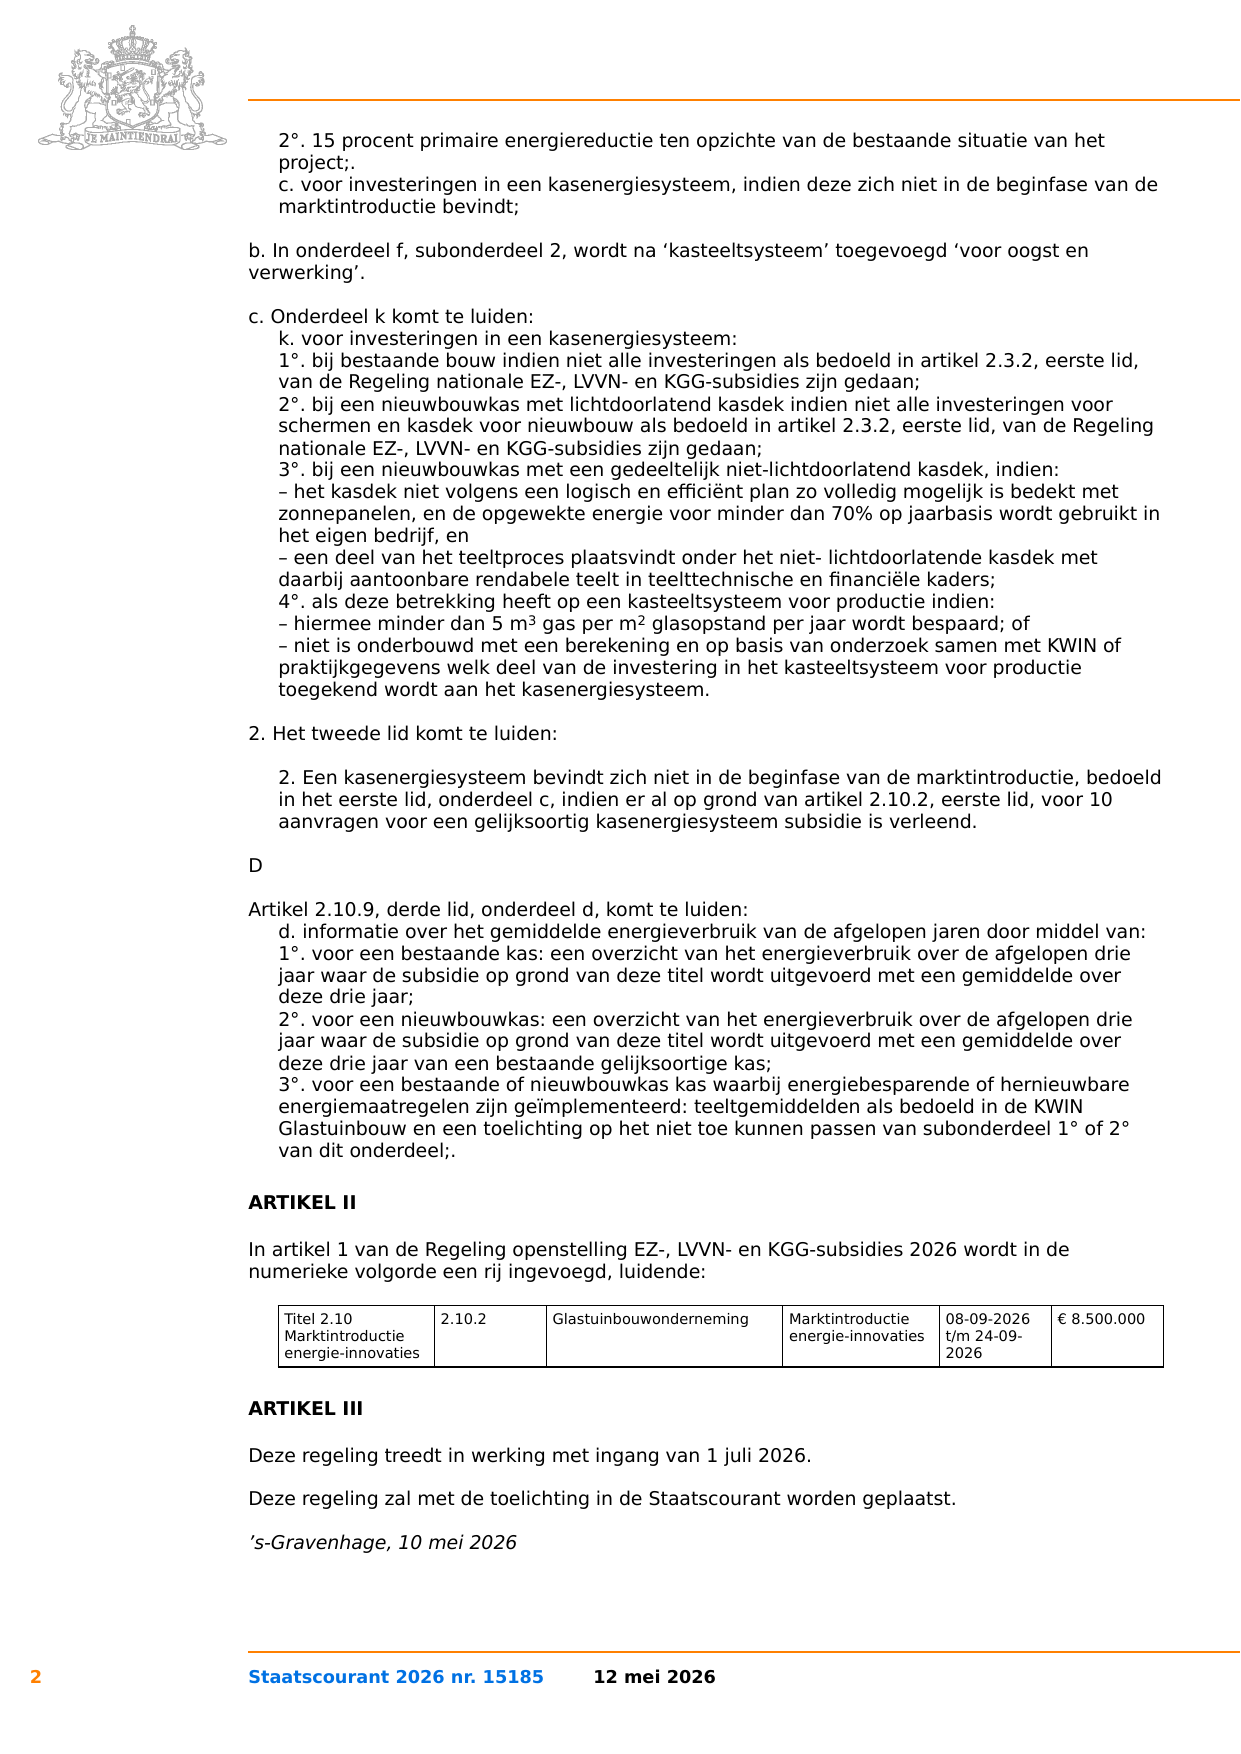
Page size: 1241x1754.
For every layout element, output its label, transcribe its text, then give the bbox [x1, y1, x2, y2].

text – het kasdek niet volgens een logisch en efficiënt plan zo volledig mogelijk is bedekt met zonnepanelen, en de opgewekte energie voor minder dan 70% op jaarbasis wordt gebruikt in het eigen bedrijf, en [278, 481, 1163, 547]
table_header 08-09-2026 t/m 24-09-2026 [940, 1306, 1051, 1366]
text d. informatie over het gemiddelde energieverbruik van de afgelopen jaren door middel van: [278, 921, 1163, 942]
table_header Glastuinbouwonderneming [547, 1306, 782, 1366]
table_header 2.10.2 [435, 1306, 546, 1366]
text Deze regeling treedt in werking met ingang van 1 juli 2026. [248, 1444, 1163, 1466]
text 2. Het tweede lid komt te luiden: [248, 723, 1163, 745]
subtitle ARTIKEL II [248, 1192, 1163, 1214]
text 2. Een kasenergiesysteem bevindt zich niet in de beginfase van de marktintroductie, bedoeld in het eerste lid, onderdeel c, indien er al op grond van artikel 2.10.2, eerste lid, voor 10 aanvragen voor een gelijksoortig kasenergiesysteem subsidie is verleend. [278, 767, 1163, 833]
text 2°. 15 procent primaire energiereductie ten opzichte van de bestaande situatie van het project;. [278, 130, 1163, 174]
text 2°. voor een nieuwbouwkas: een overzicht van het energieverbruik over de afgelopen drie jaar waar de subsidie op grond van deze titel wordt uitgevoerd met een gemiddelde over deze drie jaar van een bestaande gelijksoortige kas; [278, 1008, 1163, 1074]
text – niet is onderbouwd met een berekening en op basis van onderzoek samen met KWIN of praktijkgegevens welk deel van de investering in het kasteeltsysteem voor productie toegekend wordt aan het kasenergiesysteem. [278, 635, 1163, 701]
text k. voor investeringen in een kasenergiesysteem: [278, 327, 1163, 349]
text ’s-Gravenhage, 10 mei 2026 [248, 1532, 1163, 1554]
text – een deel van het teeltproces plaatsvindt onder het niet- lichtdoorlatende kasdek met daarbij aantoonbare rendabele teelt in teelttechnische en financiële kaders; [278, 547, 1163, 591]
subtitle ARTIKEL III [248, 1397, 1163, 1419]
text 1°. voor een bestaande kas: een overzicht van het energieverbruik over de afgelopen drie jaar waar de subsidie op grond van deze titel wordt uitgevoerd met een gemiddelde over deze drie jaar; [278, 942, 1163, 1008]
text – hiermee minder dan 5 m3 gas per m2 glasopstand per jaar wordt bespaard; of [278, 613, 1163, 635]
text 3°. bij een nieuwbouwkas met een gedeeltelijk niet-lichtdoorlatend kasdek, indien: [278, 459, 1163, 481]
text c. voor investeringen in een kasenergiesysteem, indien deze zich niet in de beginfase van de marktintroductie bevindt; [278, 174, 1163, 218]
text 3°. voor een bestaande of nieuwbouwkas kas waarbij energiebesparende of hernieuwbare energiemaatregelen zijn geïmplementeerd: teeltgemiddelden als bedoeld in de KWIN Glastuinbouw en een toelichting op het niet toe kunnen passen van subonderdeel 1° of 2° van dit onderdeel;. [278, 1074, 1163, 1162]
text 2°. bij een nieuwbouwkas met lichtdoorlatend kasdek indien niet alle investeringen voor schermen en kasdek voor nieuwbouw als bedoeld in artikel 2.3.2, eerste lid, van de Regeling nationale EZ-, LVVN- en KGG-subsidies zijn gedaan; [278, 393, 1163, 459]
table_header Marktintroductie energie-innovaties [783, 1306, 939, 1366]
picture [38, 25, 227, 150]
table_header Titel 2.10 Marktintroductie energie-innovaties [279, 1306, 434, 1366]
text Artikel 2.10.9, derde lid, onderdeel d, komt te luiden: [248, 898, 1163, 921]
text In artikel 1 van de Regeling openstelling EZ-, LVVN- en KGG-subsidies 2026 wordt in de numerieke volgorde een rij ingevoegd, luidende: [248, 1239, 1163, 1283]
text b. In onderdeel f, subonderdeel 2, wordt na ‘kasteeltsysteem’ toegevoegd ‘voor oogst en verwerking’. [248, 240, 1163, 284]
text D [248, 855, 1163, 877]
text Deze regeling zal met de toelichting in de Staatscourant worden geplaatst. [248, 1488, 1163, 1510]
text 1°. bij bestaande bouw indien niet alle investeringen als bedoeld in artikel 2.3.2, eerste lid, van de Regeling nationale EZ-, LVVN- en KGG-subsidies zijn gedaan; [278, 349, 1163, 393]
text 4°. als deze betrekking heeft op een kasteeltsysteem voor productie indien: [278, 591, 1163, 613]
table_header € 8.500.000 [1052, 1306, 1163, 1366]
text c. Onderdeel k komt te luiden: [248, 306, 1163, 327]
